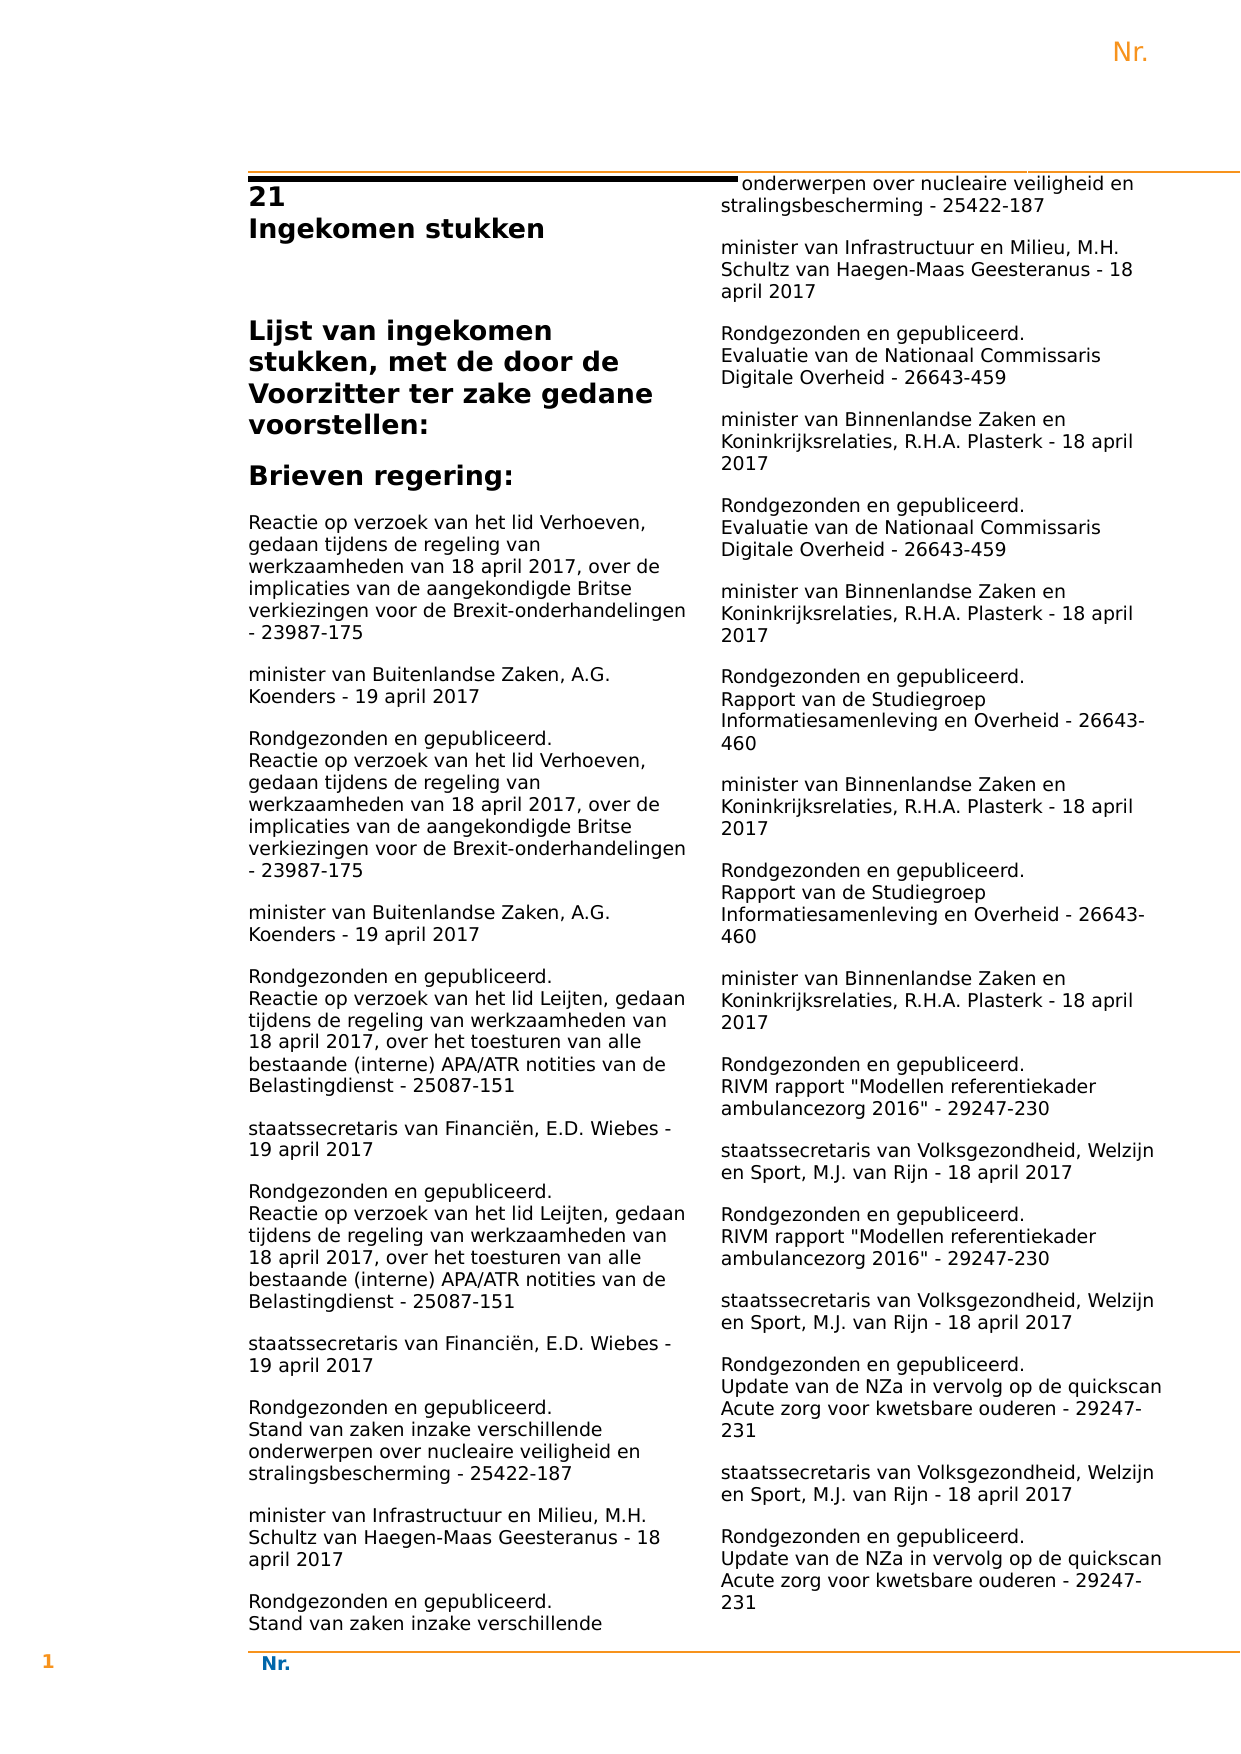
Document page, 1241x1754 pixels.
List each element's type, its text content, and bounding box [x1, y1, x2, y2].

text staatssecretaris van Financiën, E.D. Wiebes - 19 april 2017 [248, 1333, 691, 1377]
text Rondgezonden en gepubliceerd. [248, 1181, 691, 1203]
text Rondgezonden en gepubliceerd. [248, 1397, 691, 1419]
text Evaluatie van de Nationaal Commissaris Digitale Overheid - 26643-459 [721, 345, 1163, 389]
text Reactie op verzoek van het lid Leijten, gedaan tijdens de regeling van werkzaamheden van 18 april 2017, over het toesturen van alle bestaande (interne) APA/ATR notities van de Belastingdienst - 25087-151 [248, 987, 691, 1097]
text staatssecretaris van Financiën, E.D. Wiebes - 19 april 2017 [248, 1117, 691, 1161]
title Lijst van ingekomen stukken, met de door de Voorzitter ter zake gedane voorstellen: [248, 316, 691, 441]
text Rondgezonden en gepubliceerd. [721, 1054, 1163, 1076]
text Rondgezonden en gepubliceerd. [721, 323, 1163, 345]
text minister van Binnenlandse Zaken en Koninkrijksrelaties, R.H.A. Plasterk - 18 april 2017 [721, 774, 1163, 840]
text Rondgezonden en gepubliceerd. [721, 860, 1163, 882]
text Stand van zaken inzake verschillende onderwerpen over nucleaire veiligheid en stralingsbescherming - 25422-187 [248, 1419, 691, 1485]
text Reactie op verzoek van het lid Verhoeven, gedaan tijdens de regeling van werkzaamheden van 18 april 2017, over de implicaties van de aangekondigde Britse verkiezingen voor de Brexit-onderhandelingen - 23987-175 [248, 512, 691, 644]
text Rondgezonden en gepubliceerd. [248, 728, 691, 750]
text RIVM rapport "Modellen referentiekader ambulancezorg 2016" - 29247-230 [721, 1076, 1163, 1120]
text Rondgezonden en gepubliceerd. [721, 494, 1163, 517]
text minister van Binnenlandse Zaken en Koninkrijksrelaties, R.H.A. Plasterk - 18 april 2017 [721, 581, 1163, 646]
text Rondgezonden en gepubliceerd. [248, 1591, 691, 1613]
text staatssecretaris van Volksgezondheid, Welzijn en Sport, M.J. van Rijn - 18 april 2017 [721, 1462, 1163, 1506]
text Rondgezonden en gepubliceerd. [721, 1354, 1163, 1376]
text Reactie op verzoek van het lid Leijten, gedaan tijdens de regeling van werkzaamheden van 18 april 2017, over het toesturen van alle bestaande (interne) APA/ATR notities van de Belastingdienst - 25087-151 [248, 1203, 691, 1313]
text Rondgezonden en gepubliceerd. [248, 966, 691, 987]
text Rondgezonden en gepubliceerd. [721, 1526, 1163, 1548]
text Rapport van de Studiegroep Informatiesamenleving en Overheid - 26643-460 [721, 882, 1163, 948]
title Brieven regering: [248, 461, 691, 492]
text minister van Buitenlandse Zaken, A.G. Koenders - 19 april 2017 [248, 902, 691, 946]
text Rondgezonden en gepubliceerd. [721, 1204, 1163, 1226]
text minister van Binnenlandse Zaken en Koninkrijksrelaties, R.H.A. Plasterk - 18 april 2017 [721, 409, 1163, 474]
text Stand van zaken inzake verschillende [248, 1613, 691, 1635]
text Rapport van de Studiegroep Informatiesamenleving en Overheid - 26643-460 [721, 688, 1163, 754]
text Reactie op verzoek van het lid Verhoeven, gedaan tijdens de regeling van werkzaamheden van 18 april 2017, over de implicaties van de aangekondigde Britse verkiezingen voor de Brexit-onderhandelingen - 23987-175 [248, 750, 691, 882]
text onderwerpen over nucleaire veiligheid en stralingsbescherming - 25422-187 [721, 173, 1163, 217]
text staatssecretaris van Volksgezondheid, Welzijn en Sport, M.J. van Rijn - 18 april 2017 [721, 1140, 1163, 1184]
text Update van de NZa in vervolg op de quickscan Acute zorg voor kwetsbare ouderen - 29247-231 [721, 1376, 1163, 1442]
text minister van Infrastructuur en Milieu, M.H. Schultz van Haegen-Maas Geesteranus - 18 april 2017 [248, 1505, 691, 1571]
text minister van Infrastructuur en Milieu, M.H. Schultz van Haegen-Maas Geesteranus - 18 april 2017 [721, 237, 1163, 303]
text staatssecretaris van Volksgezondheid, Welzijn en Sport, M.J. van Rijn - 18 april 2017 [721, 1290, 1163, 1334]
text minister van Binnenlandse Zaken en Koninkrijksrelaties, R.H.A. Plasterk - 18 april 2017 [721, 968, 1163, 1034]
text minister van Buitenlandse Zaken, A.G. Koenders - 19 april 2017 [248, 664, 691, 708]
text Update van de NZa in vervolg op de quickscan Acute zorg voor kwetsbare ouderen - 29247-231 [721, 1548, 1163, 1614]
text RIVM rapport "Modellen referentiekader ambulancezorg 2016" - 29247-230 [721, 1226, 1163, 1270]
text Rondgezonden en gepubliceerd. [721, 666, 1163, 688]
text Evaluatie van de Nationaal Commissaris Digitale Overheid - 26643-459 [721, 517, 1163, 561]
title 21 Ingekomen stukken [248, 182, 691, 244]
